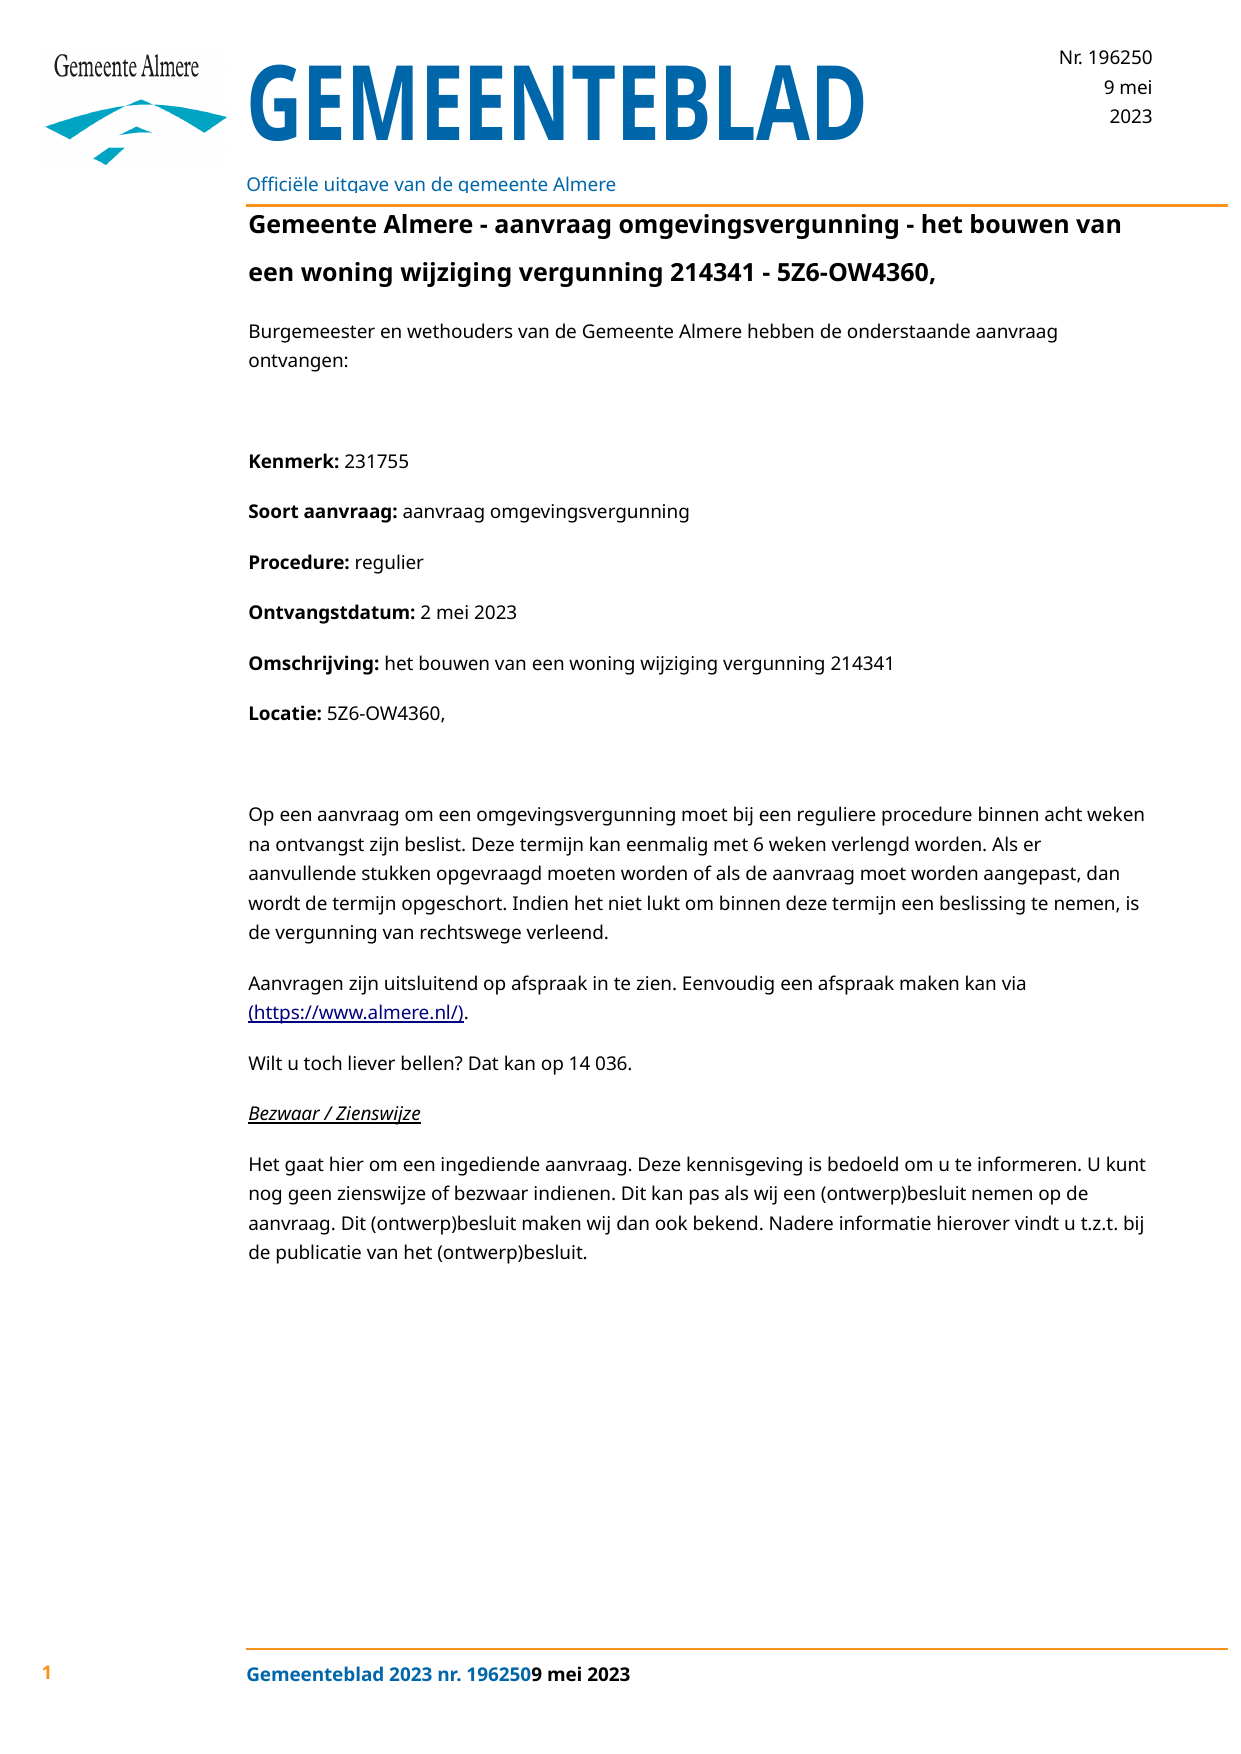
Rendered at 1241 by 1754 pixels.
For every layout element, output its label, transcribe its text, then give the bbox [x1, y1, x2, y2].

text Locatie: 5Z6-OW4360, [248, 700, 1152, 726]
text Bezwaar / Zienswijze [248, 1100, 1152, 1126]
text Ontvangstdatum: 2 mei 2023 [248, 599, 1152, 625]
text Kenmerk: 231755 [248, 448, 1152, 474]
text Soort aanvraag: aanvraag omgevingsvergunning [248, 499, 1152, 524]
text Aanvragen zijn uitsluitend op afspraak in te zien. Eenvoudig een afspraak maken kan via (https://www.almere.nl/). [248, 970, 1152, 1025]
text Het gaat hier om een ingediende aanvraag. Deze kennisgeving is bedoeld om u te informeren. U kunt nog geen zienswijze of bezwaar indienen. Dit kan pas als wij een (ontwerp)besluit nemen op de aanvraag. Dit (ontwerp)besluit maken wij dan ook bekend. Nadere informatie hierover vindt u t.z.t. bij de publicatie van het (ontwerp)besluit. [248, 1151, 1152, 1265]
text Omschrijving: het bouwen van een woning wijziging vergunning 214341 [248, 650, 1152, 676]
text Op een aanvraag om een omgevingsvergunning moet bij een reguliere procedure binnen acht weken na ontvangst zijn beslist. Deze termijn kan eenmalig met 6 weken verlengd worden. Als er aanvullende stukken opgevraagd moeten worden of als de aanvraag moet worden aangepast, dan wordt de termijn opgeschort. Indien het niet lukt om binnen deze termijn een beslissing te nemen, is de vergunning van rechtswege verleend. [248, 801, 1152, 945]
text Burgemeester en wethouders van de Gemeente Almere hebben de onderstaande aanvraag ontvangen: [248, 318, 1152, 373]
text Gemeente Almere - aanvraag omgevingsvergunning - het bouwen van een woning wijziging vergunning 214341 - 5Z6-OW4360, [248, 207, 1152, 288]
picture [41, 47, 231, 172]
text Wilt u toch liever bellen? Dat kan op 14 036. [248, 1050, 1152, 1076]
text Procedure: regulier [248, 549, 1152, 575]
